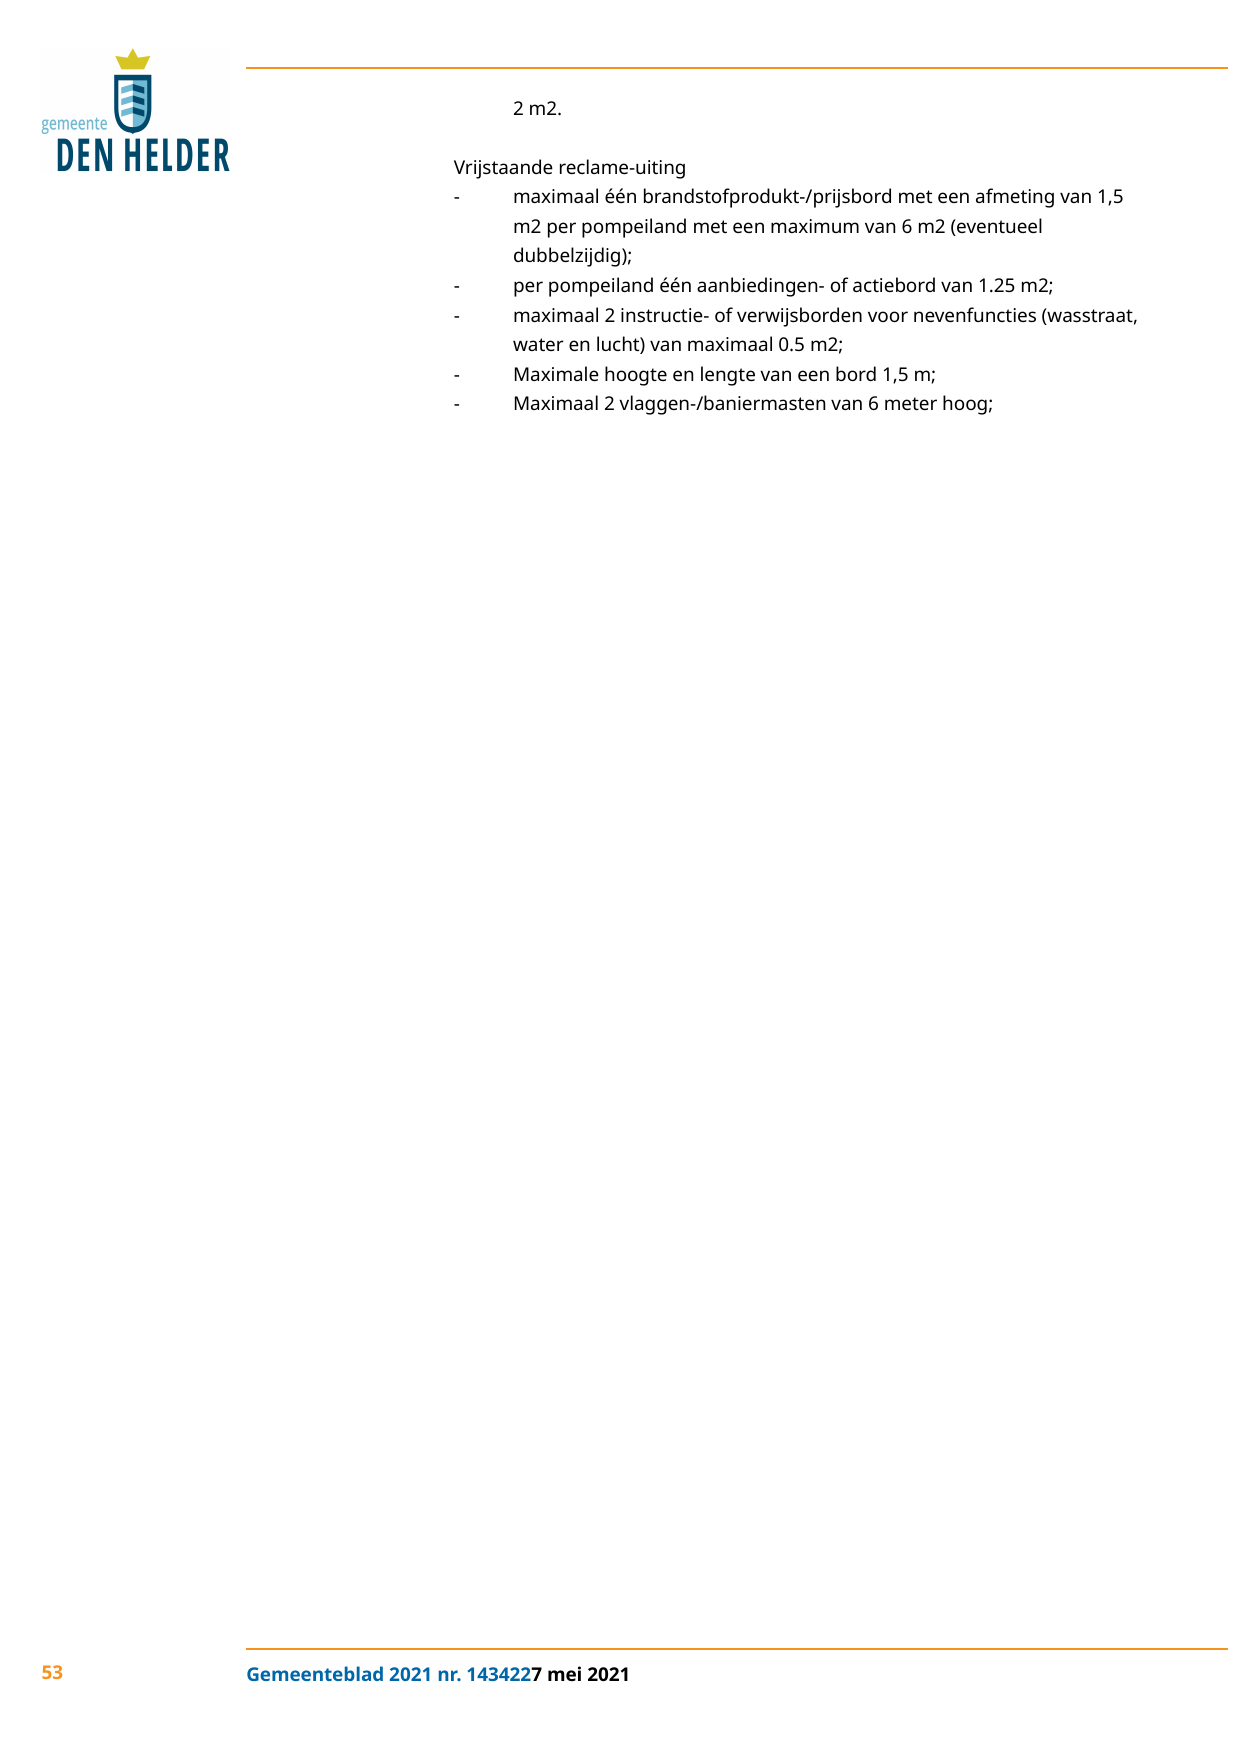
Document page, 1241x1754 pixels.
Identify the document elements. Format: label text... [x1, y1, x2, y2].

picture [100, 154, 106, 172]
picture [182, 144, 187, 165]
table_cell 2 m2. Vrijstaande reclame-uiting maximaal één brandstofprodukt-/prijsbord met een afmeting van 1,5 m2 per pompeiland met een maximum van 6 m2 (eventueel dubbelzijdig); per pompeiland één aanbiedingen- of actiebord van 1.25 m2; maximaal 2 instructie- of verwijsborden voor nevenfuncties (wasstraat, water en lucht) van maximaal 0.5 m2; Maximale hoogte en lengte van een bord 1,5 m; Maximaal 2 vlaggen-/baniermasten van 6 meter hoog; [454, 95, 1152, 416]
table_cell [248, 95, 454, 416]
picture [41, 47, 231, 172]
picture [130, 157, 135, 172]
picture [220, 160, 224, 172]
picture [63, 144, 68, 165]
